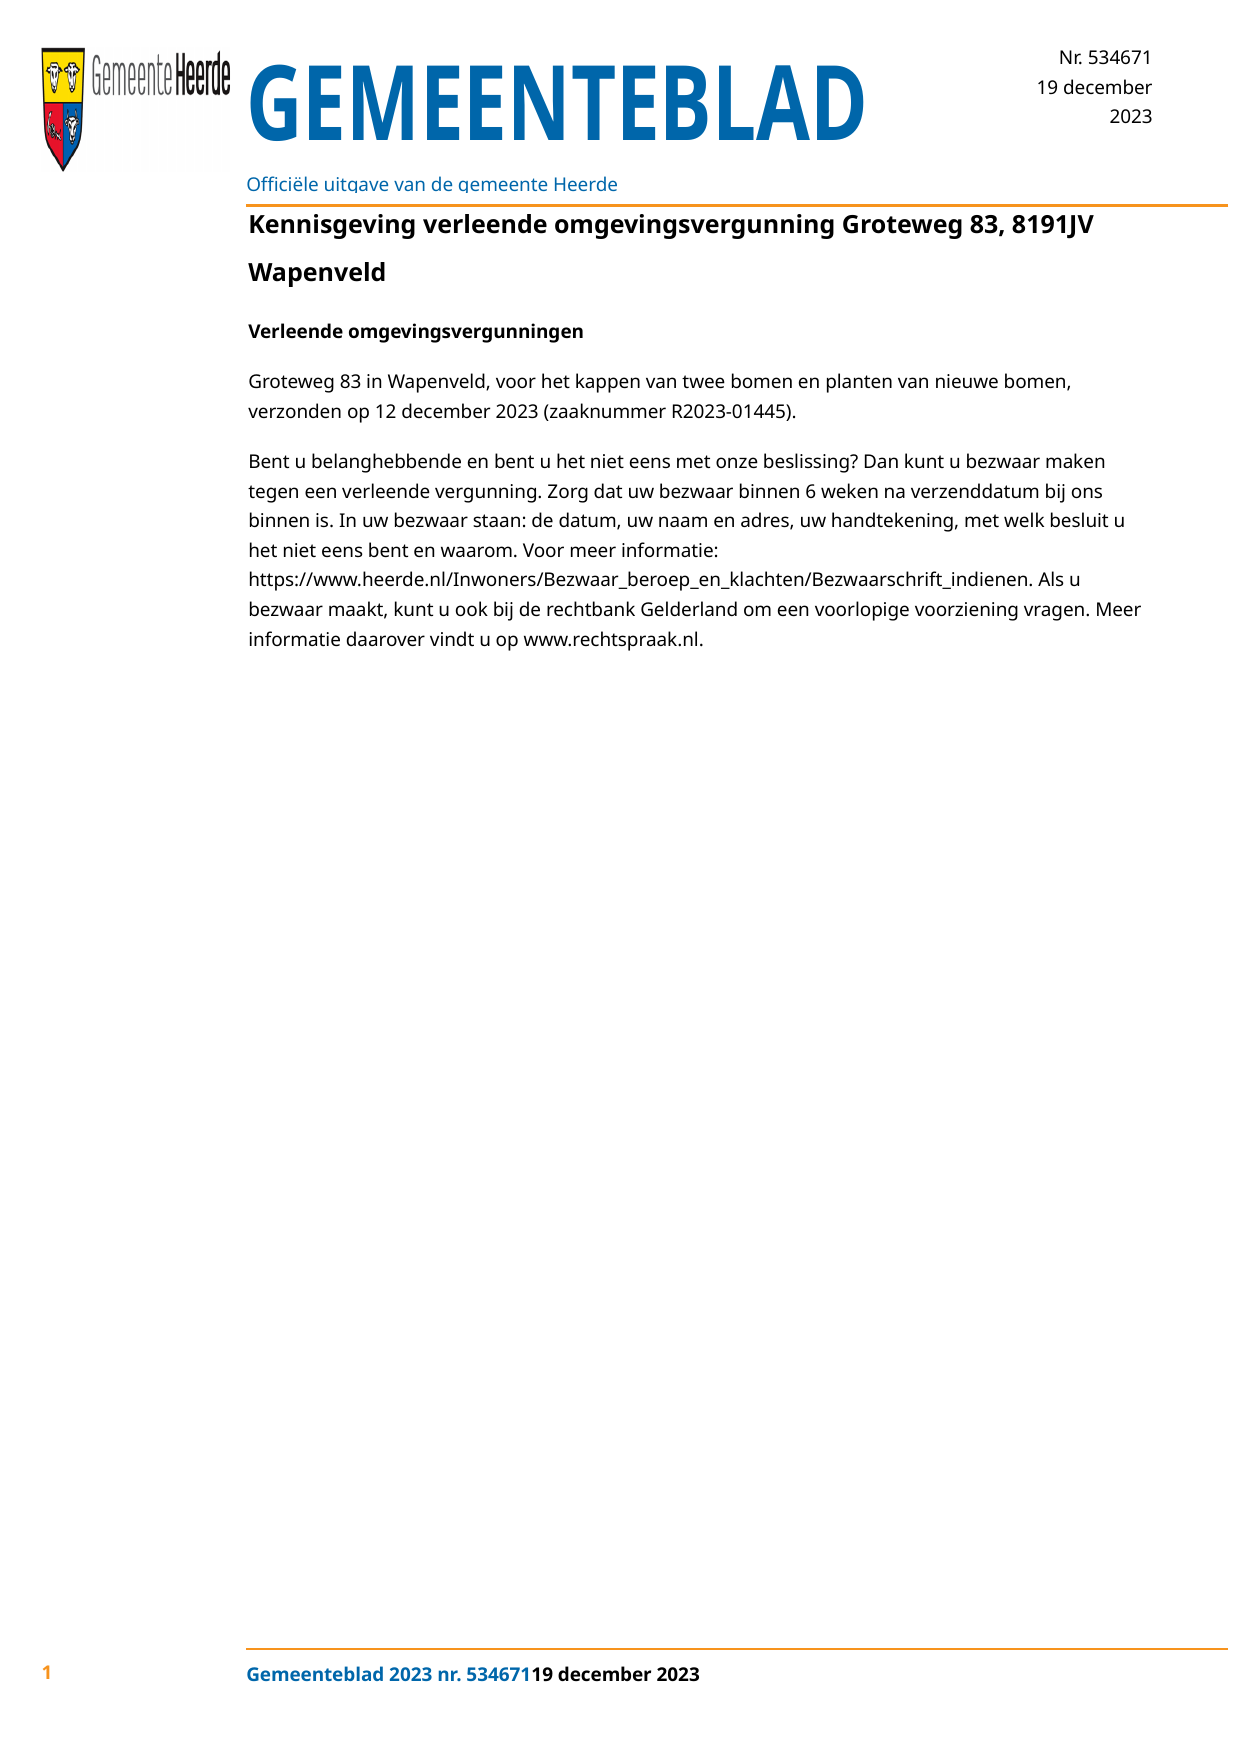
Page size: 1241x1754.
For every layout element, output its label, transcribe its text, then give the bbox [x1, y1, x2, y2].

picture [41, 47, 231, 172]
text Groteweg 83 in Wapenveld, voor het kappen van twee bomen en planten van nieuwe bomen, verzonden op 12 december 2023 (zaaknummer R2023-01445). [248, 368, 1152, 424]
text Verleende omgevingsvergunningen [248, 318, 1152, 344]
text Bent u belanghebbende en bent u het niet eens met onze beslissing? Dan kunt u bezwaar maken tegen een verleende vergunning. Zorg dat uw bezwaar binnen 6 weken na verzenddatum bij ons binnen is. In uw bezwaar staan: de datum, uw naam en adres, uw handtekening, met welk besluit u het niet eens bent en waarom. Voor meer informatie: https://www.heerde.nl/Inwoners/Bezwaar_beroep_en_klachten/Bezwaarschrift_indienen. Als u bezwaar maakt, kunt u ook bij de rechtbank Gelderland om een voorlopige voorziening vragen. Meer informatie daarover vindt u op www.rechtspraak.nl. [248, 448, 1152, 652]
text Kennisgeving verleende omgevingsvergunning Groteweg 83, 8191JV Wapenveld [248, 207, 1152, 288]
